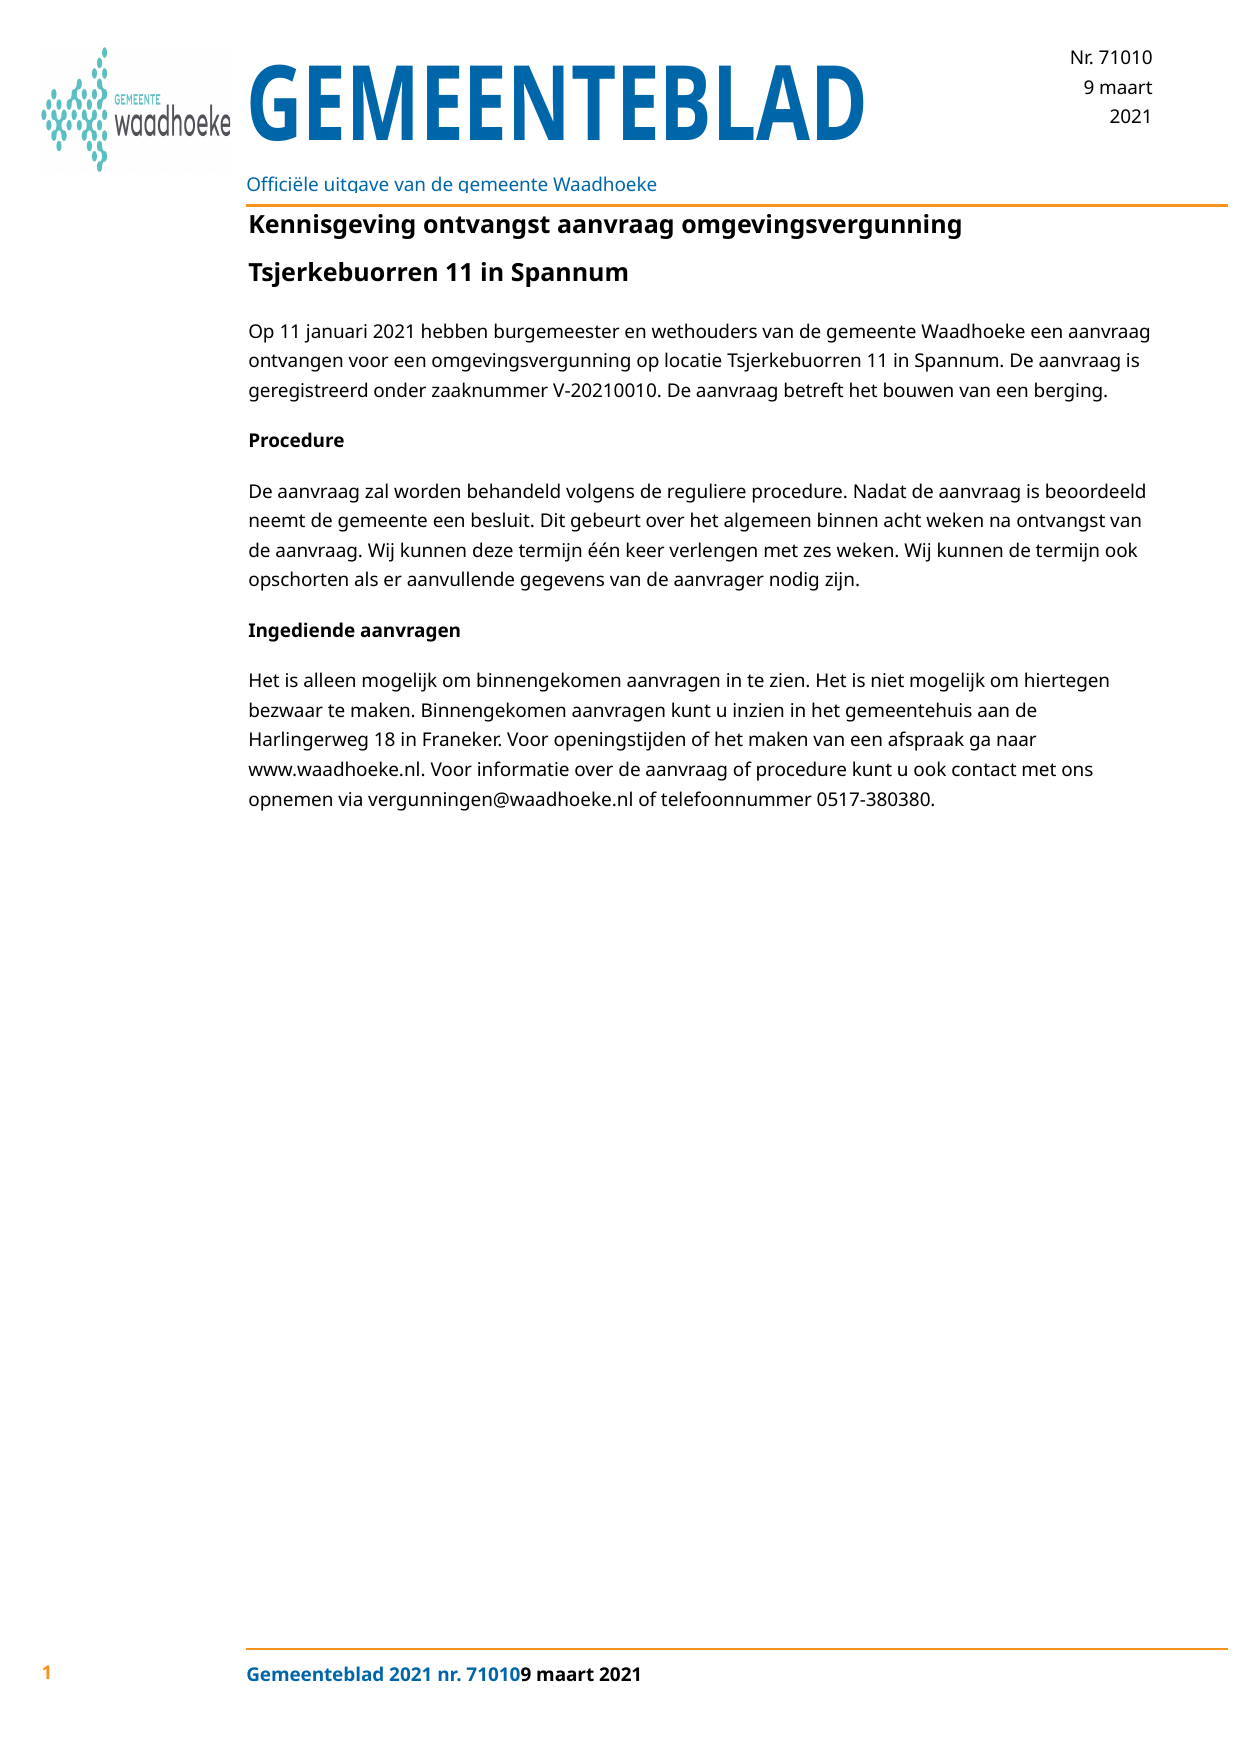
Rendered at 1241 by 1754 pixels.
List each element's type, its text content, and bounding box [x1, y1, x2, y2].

text Ingediende aanvragen [248, 617, 1152, 643]
text Op 11 januari 2021 hebben burgemeester en wethouders van de gemeente Waadhoeke een aanvraag ontvangen voor een omgevingsvergunning op locatie Tsjerkebuorren 11 in Spannum. De aanvraag is geregistreerd onder zaaknummer V-20210010. De aanvraag betreft het bouwen van een berging. [248, 318, 1152, 403]
picture [41, 47, 231, 172]
text Het is alleen mogelijk om binnengekomen aanvragen in te zien. Het is niet mogelijk om hiertegen bezwaar te maken. Binnengekomen aanvragen kunt u inzien in het gemeentehuis aan de Harlingerweg 18 in Franeker. Voor openingstijden of het maken van een afspraak ga naar www.waadhoeke.nl. Voor informatie over de aanvraag of procedure kunt u ook contact met ons opnemen via vergunningen@waadhoeke.nl of telefoonnummer 0517-380380. [248, 667, 1152, 812]
text Kennisgeving ontvangst aanvraag omgevingsvergunning Tsjerkebuorren 11 in Spannum [248, 207, 1152, 288]
text De aanvraag zal worden behandeld volgens de reguliere procedure. Nadat de aanvraag is beoordeeld neemt de gemeente een besluit. Dit gebeurt over het algemeen binnen acht weken na ontvangst van de aanvraag. Wij kunnen deze termijn één keer verlengen met zes weken. Wij kunnen de termijn ook opschorten als er aanvullende gegevens van de aanvrager nodig zijn. [248, 478, 1152, 592]
text Procedure [248, 427, 1152, 453]
